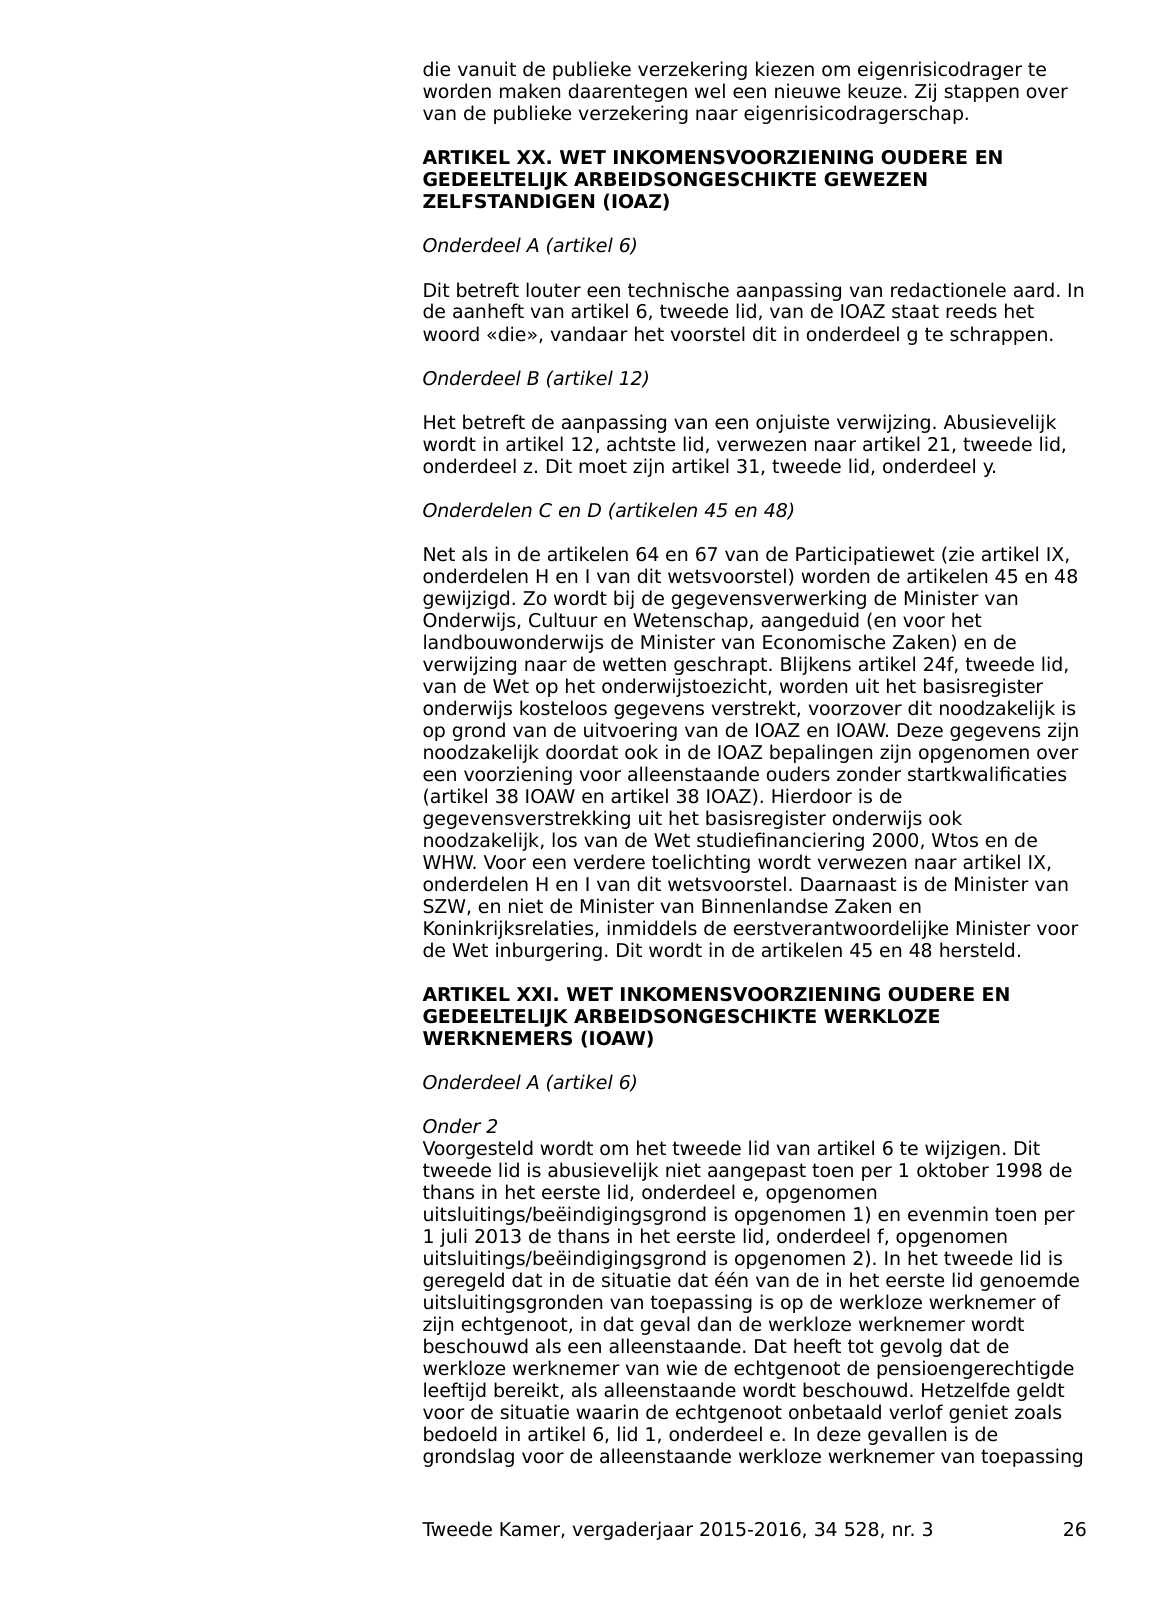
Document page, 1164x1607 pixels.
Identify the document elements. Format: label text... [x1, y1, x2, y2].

subtitle Onderdeel A (artikel 6) [422, 1072, 1087, 1094]
text Net als in de artikelen 64 en 67 van de Participatiewet (zie artikel IX, onderdelen H en I van dit wetsvoorstel) worden de artikelen 45 en 48 gewijzigd. Zo wordt bij de gegevensverwerking de Minister van Onderwijs, Cultuur en Wetenschap, aangeduid (en voor het landbouwonderwijs de Minister van Economische Zaken) en de verwijzing naar de wetten geschrapt. Blijkens artikel 24f, tweede lid, van de Wet op het onderwijstoezicht, worden uit het basisregister onderwijs kosteloos gegevens verstrekt, voorzover dit noodzakelijk is op grond van de uitvoering van de IOAZ en IOAW. Deze gegevens zijn noodzakelijk doordat ook in de IOAZ bepalingen zijn opgenomen over een voorziening voor alleenstaande ouders zonder startkwalificaties (artikel 38 IOAW en artikel 38 IOAZ). Hierdoor is de gegevensverstrekking uit het basisregister onderwijs ook noodzakelijk, los van de Wet studiefinanciering 2000, Wtos en de WHW. Voor een verdere toelichting wordt verwezen naar artikel IX, onderdelen H en I van dit wetsvoorstel. Daarnaast is de Minister van SZW, en niet de Minister van Binnenlandse Zaken en Koninkrijksrelaties, inmiddels de eerstverantwoordelijke Minister voor de Wet inburgering. Dit wordt in de artikelen 45 en 48 hersteld. [422, 544, 1087, 962]
subtitle Onderdeel A (artikel 6) [422, 235, 1087, 257]
text Het betreft de aanpassing van een onjuiste verwijzing. Abusievelijk wordt in artikel 12, achtste lid, verwezen naar artikel 21, tweede lid, onderdeel z. Dit moet zijn artikel 31, tweede lid, onderdeel y. [422, 412, 1087, 478]
subtitle Onderdeel B (artikel 12) [422, 368, 1087, 389]
subtitle ARTIKEL XX. WET INKOMENSVOORZIENING OUDERE EN GEDEELTELIJK ARBEIDSONGESCHIKTE GEWEZEN ZELFSTANDIGEN (IOAZ) [422, 147, 1087, 213]
subtitle Onderdelen C en D (artikelen 45 en 48) [422, 500, 1087, 522]
subtitle Onder 2 [422, 1116, 1087, 1138]
text Dit betreft louter een technische aanpassing van redactionele aard. In de aanheft van artikel 6, tweede lid, van de IOAZ staat reeds het woord «die», vandaar het voorstel dit in onderdeel g te schrappen. [422, 279, 1087, 345]
text die vanuit de publieke verzekering kiezen om eigenrisicodrager te worden maken daarentegen wel een nieuwe keuze. Zij stappen over van de publieke verzekering naar eigenrisicodragerschap. [422, 59, 1087, 125]
subtitle ARTIKEL XXI. WET INKOMENSVOORZIENING OUDERE EN GEDEELTELIJK ARBEIDSONGESCHIKTE WERKLOZE WERKNEMERS (IOAW) [422, 984, 1087, 1050]
text Voorgesteld wordt om het tweede lid van artikel 6 te wijzigen. Dit tweede lid is abusievelijk niet aangepast toen per 1 oktober 1998 de thans in het eerste lid, onderdeel e, opgenomen uitsluitings/beëindigingsgrond is opgenomen 1) en evenmin toen per 1 juli 2013 de thans in het eerste lid, onderdeel f, opgenomen uitsluitings/beëindigingsgrond is opgenomen 2). In het tweede lid is geregeld dat in de situatie dat één van de in het eerste lid genoemde uitsluitingsgronden van toepassing is op de werkloze werknemer of zijn echtgenoot, in dat geval dan de werkloze werknemer wordt beschouwd als een alleenstaande. Dat heeft tot gevolg dat de werkloze werknemer van wie de echtgenoot de pensioengerechtigde leeftijd bereikt, als alleenstaande wordt beschouwd. Hetzelfde geldt voor de situatie waarin de echtgenoot onbetaald verlof geniet zoals bedoeld in artikel 6, lid 1, onderdeel e. In deze gevallen is de grondslag voor de alleenstaande werkloze werknemer van toepassing [422, 1138, 1087, 1468]
